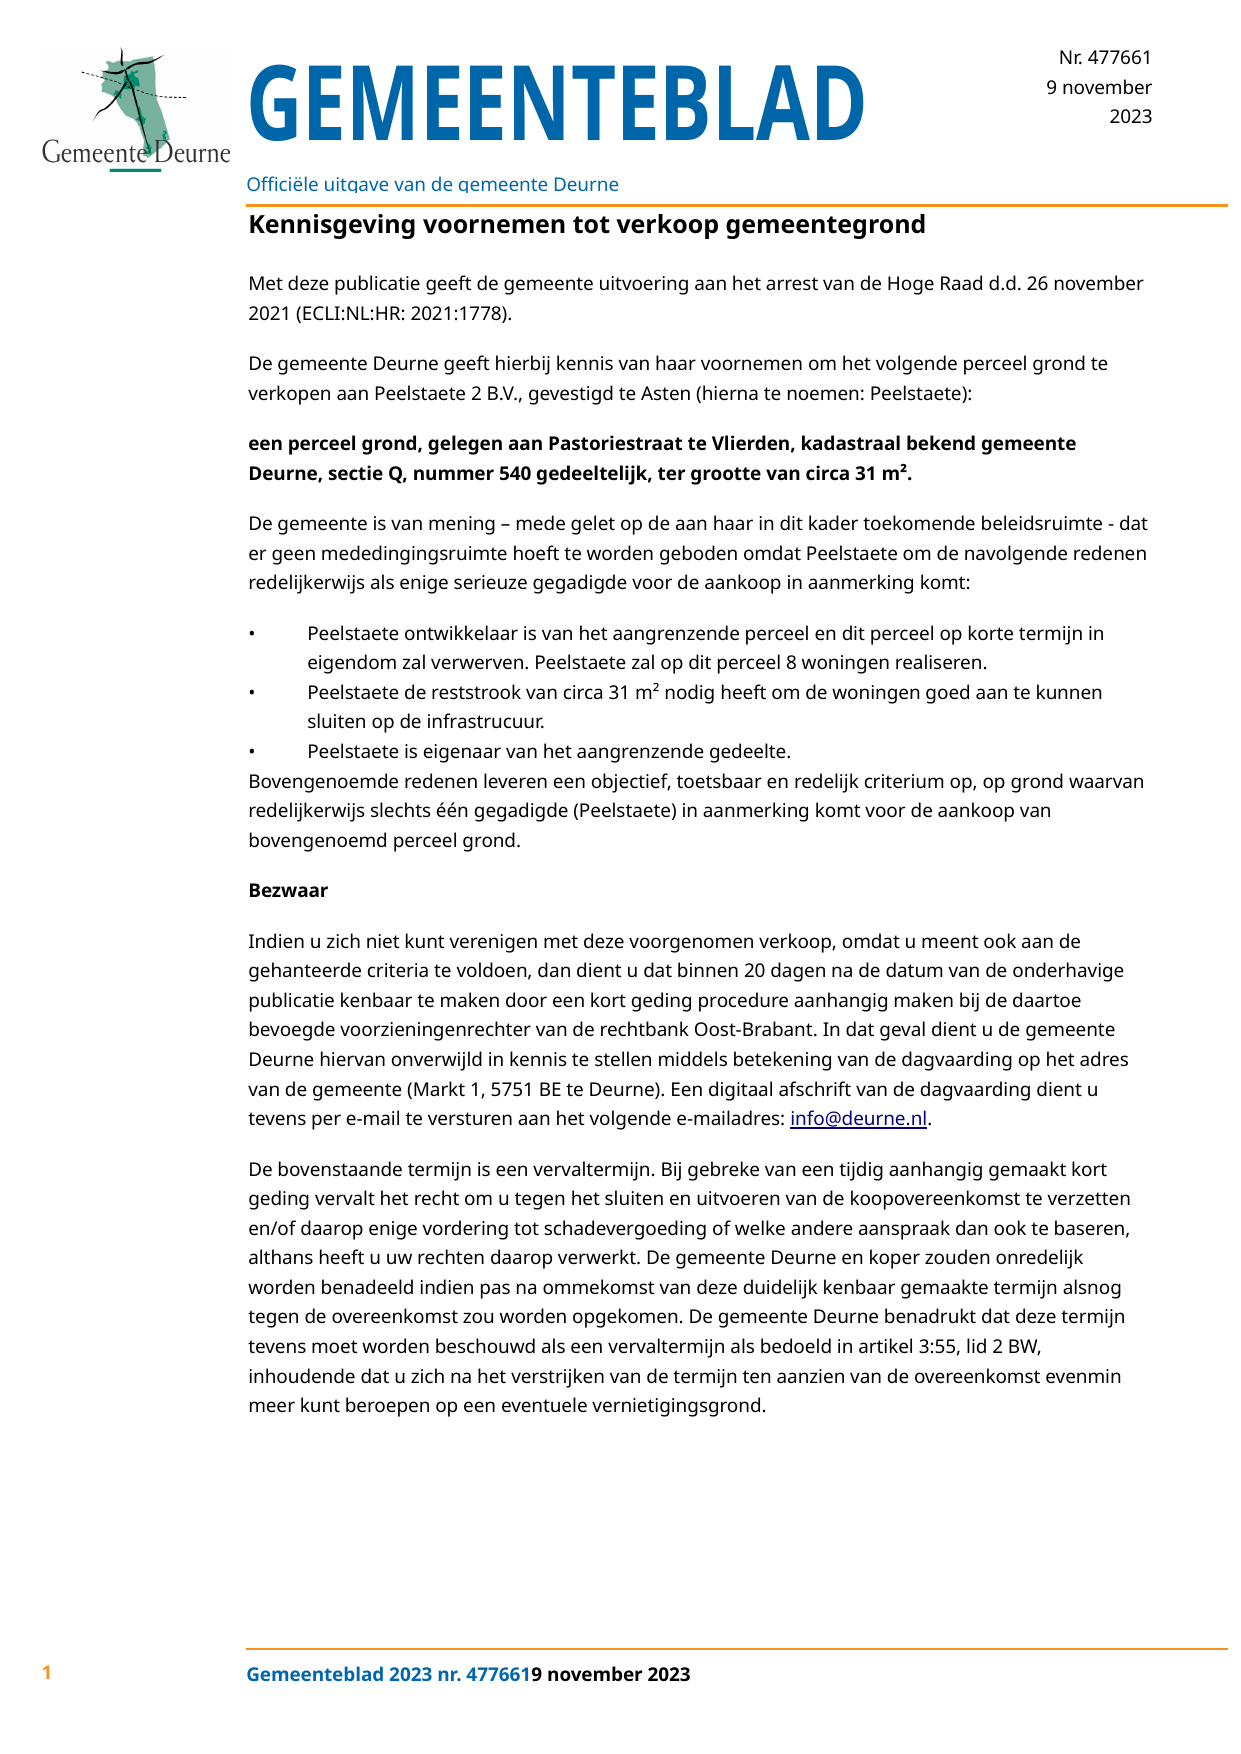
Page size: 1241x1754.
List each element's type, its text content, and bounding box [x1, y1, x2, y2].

text De bovenstaande termijn is een vervaltermijn. Bij gebreke van een tijdig aanhangig gemaakt kort geding vervalt het recht om u tegen het sluiten en uitvoeren van de koopovereenkomst te verzetten en/of daarop enige vordering tot schadevergoeding of welke andere aanspraak dan ook te baseren, althans heeft u uw rechten daarop verwerkt. De gemeente Deurne en koper zouden onredelijk worden benadeeld indien pas na ommekomst van deze duidelijk kenbaar gemaakte termijn alsnog tegen de overeenkomst zou worden opgekomen. De gemeente Deurne benadrukt dat deze termijn tevens moet worden beschouwd als een vervaltermijn als bedoeld in artikel 3:55, lid 2 BW, inhoudende dat u zich na het verstrijken van de termijn ten aanzien van de overeenkomst evenmin meer kunt beroepen op een eventuele vernietigingsgrond. [248, 1156, 1152, 1418]
text Bezwaar [248, 877, 1152, 903]
text Bovengenoemde redenen leveren een objectief, toetsbaar en redelijk criterium op, op grond waarvan redelijkerwijs slechts één gegadigde (Peelstaete) in aanmerking komt voor de aankoop van bovengenoemd perceel grond. [248, 768, 1152, 853]
list Peelstaete is eigenaar van het aangrenzende gedeelte. [248, 738, 1152, 764]
text Met deze publicatie geeft de gemeente uitvoering aan het arrest van de Hoge Raad d.d. 26 november 2021 (ECLI:NL:HR: 2021:1778). [248, 270, 1152, 326]
list Peelstaete de reststrook van circa 31 m² nodig heeft om de woningen goed aan te kunnen sluiten op de infrastrucuur. [248, 679, 1152, 734]
text Indien u zich niet kunt verenigen met deze voorgenomen verkoop, omdat u meent ook aan de gehanteerde criteria te voldoen, dan dient u dat binnen 20 dagen na de datum van de onderhavige publicatie kenbaar te maken door een kort geding procedure aanhangig maken bij de daartoe bevoegde voorzieningenrechter van de rechtbank Oost-Brabant. In dat geval dient u de gemeente Deurne hiervan onverwijld in kennis te stellen middels betekening van de dagvaarding op het adres van de gemeente (Markt 1, 5751 BE te Deurne). Een digitaal afschrift van de dagvaarding dient u tevens per e-mail te versturen aan het volgende e-mailadres: info@deurne.nl. [248, 928, 1152, 1131]
picture [41, 47, 231, 172]
text een perceel grond, gelegen aan Pastoriestraat te Vlierden, kadastraal bekend gemeente Deurne, sectie Q, nummer 540 gedeeltelijk, ter grootte van circa 31 m². [248, 430, 1152, 486]
text De gemeente is van mening – mede gelet op de aan haar in dit kader toekomende beleidsruimte - dat er geen mededingingsruimte hoeft te worden geboden omdat Peelstaete om de navolgende redenen redelijkerwijs als enige serieuze gegadigde voor de aankoop in aanmerking komt: [248, 510, 1152, 595]
list Peelstaete ontwikkelaar is van het aangrenzende perceel en dit perceel op korte termijn in eigendom zal verwerven. Peelstaete zal op dit perceel 8 woningen realiseren. [248, 620, 1152, 675]
text Kennisgeving voornemen tot verkoop gemeentegrond [248, 207, 1152, 241]
text De gemeente Deurne geeft hierbij kennis van haar voornemen om het volgende perceel grond te verkopen aan Peelstaete 2 B.V., gevestigd te Asten (hierna te noemen: Peelstaete): [248, 350, 1152, 406]
